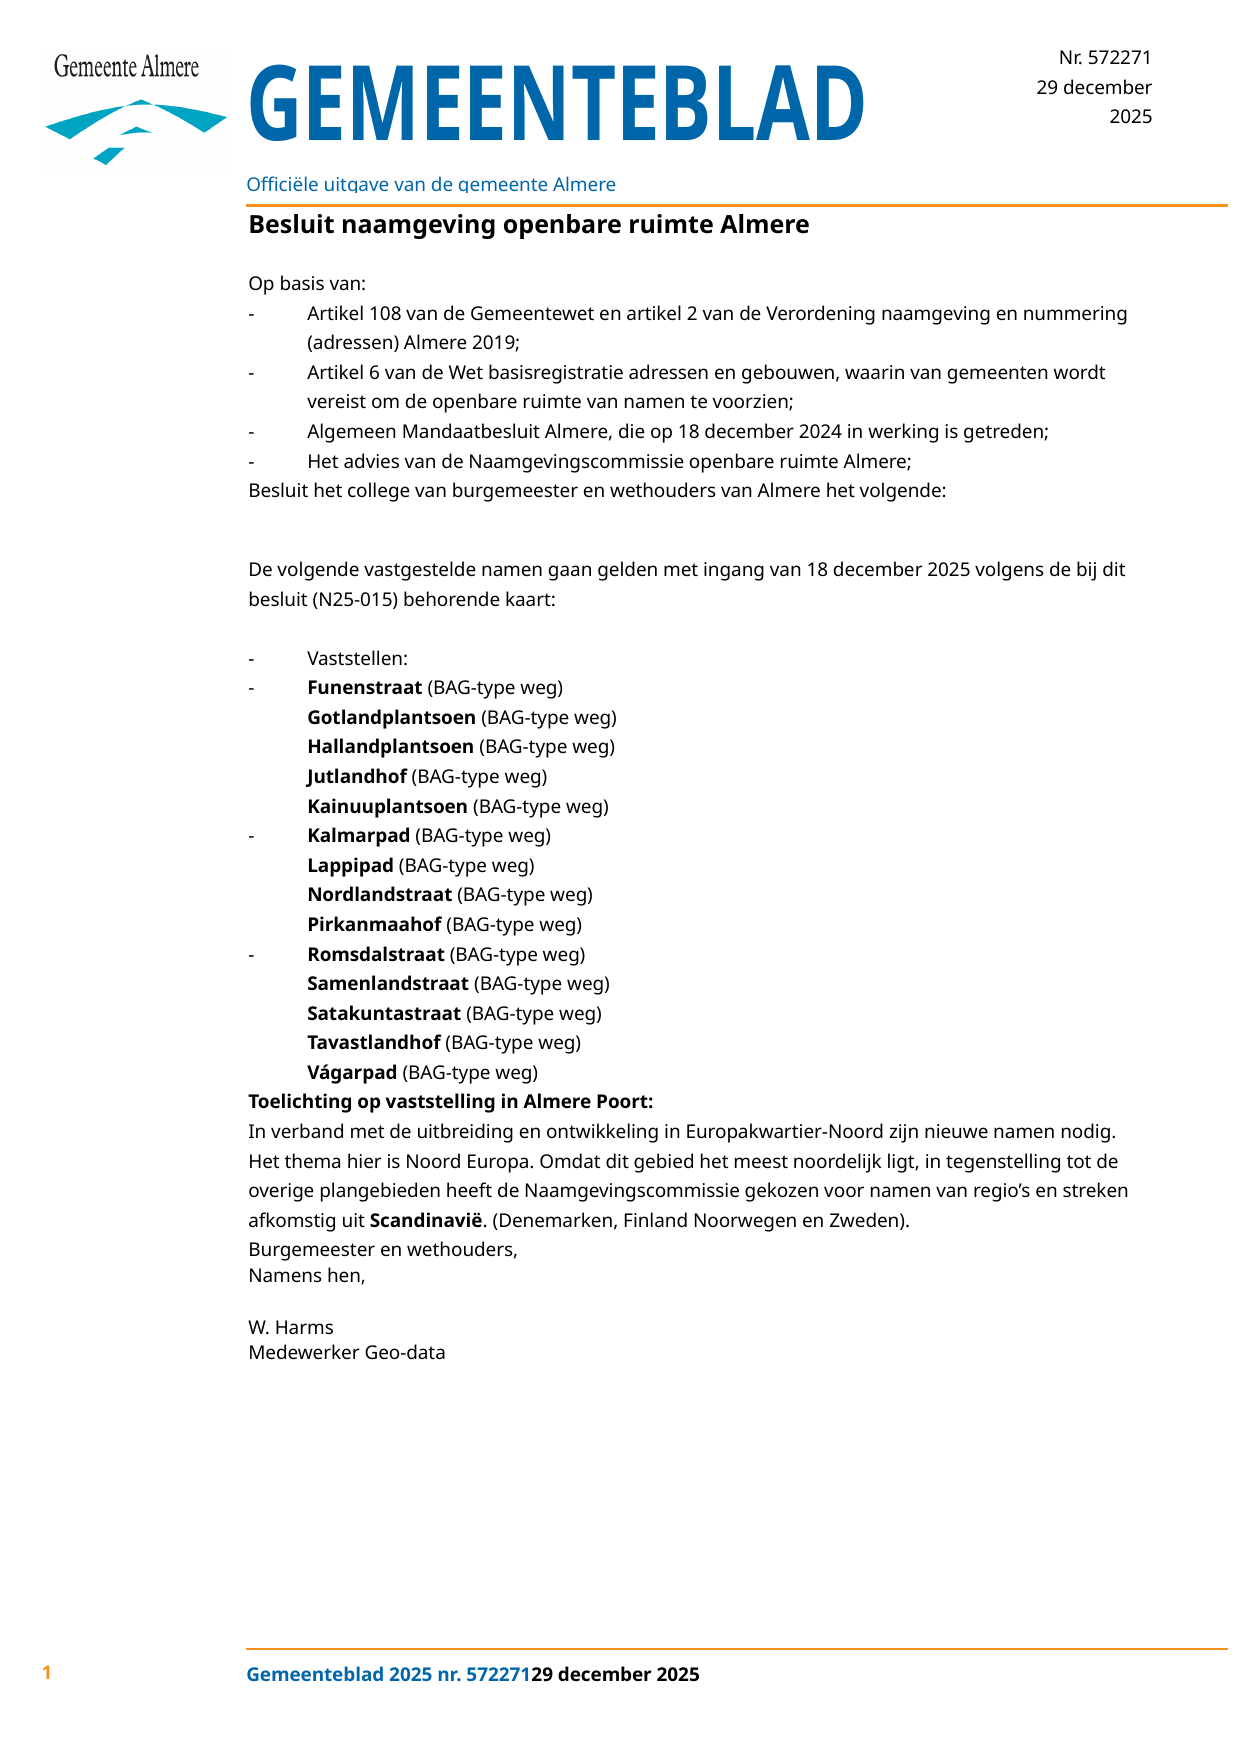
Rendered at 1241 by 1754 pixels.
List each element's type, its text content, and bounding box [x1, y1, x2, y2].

text In verband met de uitbreiding en ontwikkeling in Europakwartier-Noord zijn nieuwe namen nodig. Het thema hier is Noord Europa. Omdat dit gebied het meest noordelijk ligt, in tegenstelling tot de overige plangebieden heeft de Naamgevingscommissie gekozen voor namen van regio’s en streken afkomstig uit Scandinavië. (Denemarken, Finland Noorwegen en Zweden). [248, 1118, 1152, 1233]
list Jutlandhof (BAG-type weg) [248, 763, 1152, 789]
text Toelichting op vaststelling in Almere Poort: [248, 1089, 1152, 1114]
text Medewerker Geo-data [248, 1339, 1152, 1365]
text W. Harms [248, 1314, 1152, 1339]
list Pirkanmaahof (BAG-type weg) [248, 911, 1152, 937]
list Funenstraat (BAG-type weg) [248, 674, 1152, 700]
list Het advies van de Naamgevingscommissie openbare ruimte Almere; [248, 448, 1152, 473]
text Besluit naamgeving openbare ruimte Almere [248, 207, 1152, 241]
text Namens hen, [248, 1262, 1152, 1288]
text De volgende vastgestelde namen gaan gelden met ingang van 18 december 2025 volgens de bij dit besluit (N25-015) behorende kaart: [248, 556, 1152, 612]
list Tavastlandhof (BAG-type weg) [248, 1029, 1152, 1055]
list Lappipad (BAG-type weg) [248, 852, 1152, 878]
list Samenlandstraat (BAG-type weg) [248, 970, 1152, 996]
list Hallandplantsoen (BAG-type weg) [248, 734, 1152, 759]
list Artikel 108 van de Gemeentewet en artikel 2 van de Verordening naamgeving en nummering (adressen) Almere 2019; [248, 300, 1152, 355]
list Artikel 6 van de Wet basisregistratie adressen en gebouwen, waarin van gemeenten wordt vereist om de openbare ruimte van namen te voorzien; [248, 359, 1152, 414]
list Gotlandplantsoen (BAG-type weg) [248, 704, 1152, 730]
text Op basis van: [248, 270, 1152, 296]
list Algemeen Mandaatbesluit Almere, die op 18 december 2024 in werking is getreden; [248, 418, 1152, 444]
text Burgemeester en wethouders, [248, 1237, 1152, 1262]
list Kainuuplantsoen (BAG-type weg) [248, 793, 1152, 819]
picture [41, 47, 231, 172]
list Vágarpad (BAG-type weg) [248, 1059, 1152, 1085]
text Besluit het college van burgemeester en wethouders van Almere het volgende: [248, 477, 1152, 503]
list Satakuntastraat (BAG-type weg) [248, 1000, 1152, 1026]
list Romsdalstraat (BAG-type weg) [248, 941, 1152, 967]
list Kalmarpad (BAG-type weg) [248, 822, 1152, 848]
list Nordlandstraat (BAG-type weg) [248, 882, 1152, 907]
list Vaststellen: [248, 645, 1152, 671]
